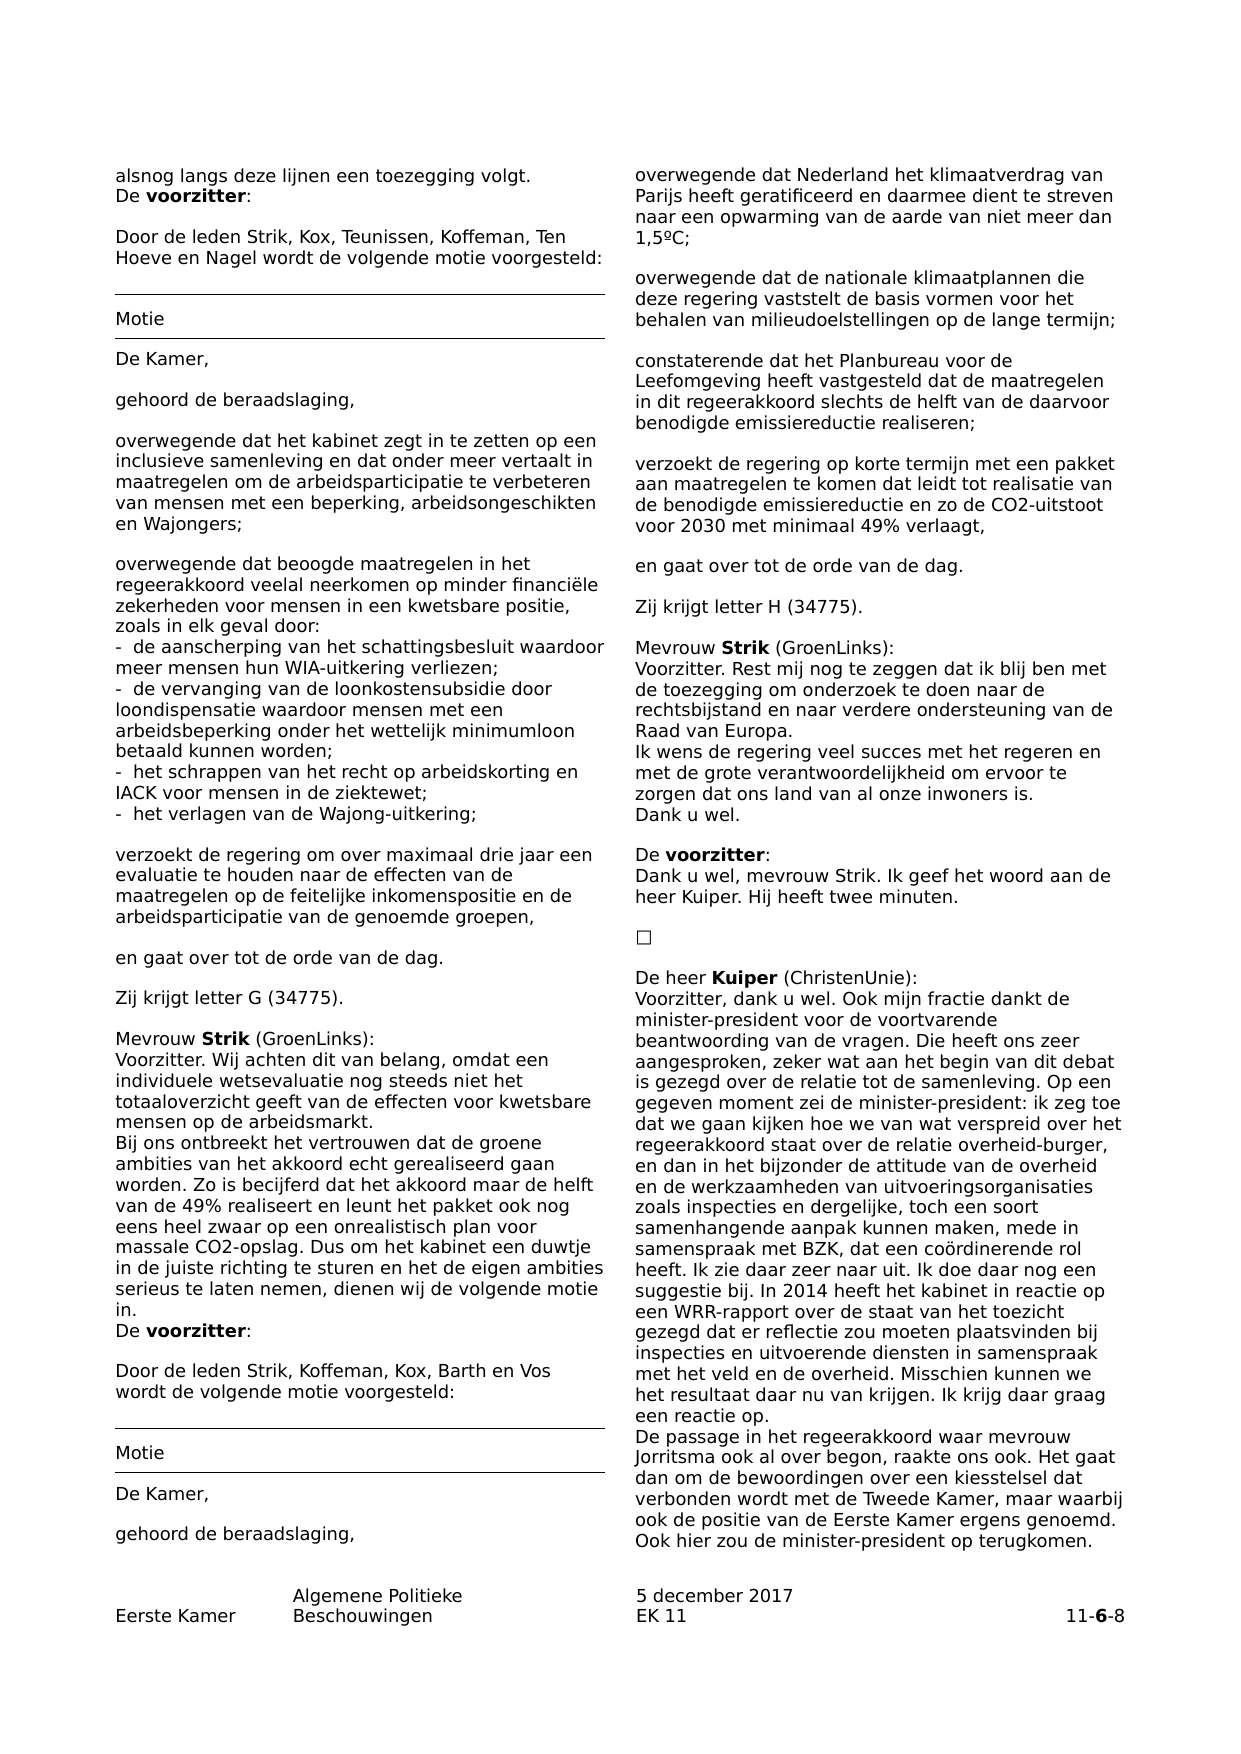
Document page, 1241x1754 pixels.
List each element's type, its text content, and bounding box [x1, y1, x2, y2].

text De Kamer, [115, 349, 605, 370]
text De Kamer, [115, 1483, 605, 1504]
text gehoord de beraadslaging, [115, 1524, 605, 1545]
text Door de leden Strik, Kox, Teunissen, Koffeman, Ten Hoeve en Nagel wordt de volgende motie voorgesteld: [115, 227, 605, 268]
text verzoekt de regering op korte termijn met een pakket aan maatregelen te komen dat leidt tot realisatie van de benodigde emissiereductie en zo de CO2-uitstoot voor 2030 met minimaal 49% verlaagt, [635, 453, 1125, 536]
text Voorzitter, dank u wel. Ook mijn fractie dankt de minister-president voor de voortvarende beantwoording van de vragen. Die heeft ons zeer aangesproken, zeker wat aan het begin van dit debat is gezegd over de relatie tot de samenleving. Op een gegeven moment zei de minister-president: ik zeg toe dat we gaan kijken hoe we van wat verspreid over het regeerakkoord staat over de relatie overheid-burger, en dan in het bijzonder de attitude van de overheid en de werkzaamheden van uitvoeringsorganisaties zoals inspecties en dergelijke, toch een soort samenhangende aanpak kunnen maken, mede in samenspraak met BZK, dat een coördinerende rol heeft. Ik zie daar zeer naar uit. Ik doe daar nog een suggestie bij. In 2014 heeft het kabinet in reactie op een WRR-rapport over de staat van het toezicht gezegd dat er reflectie zou moeten plaatsvinden bij inspecties en uitvoerende diensten in samenspraak met het veld en de overheid. Misschien kunnen we het resultaat daar nu van krijgen. Ik krijg daar graag een reactie op. [635, 989, 1125, 1426]
text De heer Kuiper (ChristenUnie): [635, 968, 1125, 989]
text Dank u wel. [635, 804, 1125, 825]
text overwegende dat het kabinet zegt in te zetten op een inclusieve samenleving en dat onder meer vertaalt in maatregelen om de arbeidsparticipatie te verbeteren van mensen met een beperking, arbeidsongeschikten en Wajongers; [115, 431, 605, 534]
text Dank u wel, mevrouw Strik. Ik geef het woord aan de heer Kuiper. Hij heeft twee minuten. [635, 866, 1125, 907]
text verzoekt de regering om over maximaal drie jaar een evaluatie te houden naar de effecten van de maatregelen op de feitelijke inkomenspositie en de arbeidsparticipatie van de genoemde groepen, [115, 844, 605, 927]
text en gaat over tot de orde van de dag. [115, 947, 605, 968]
text Motie [115, 1443, 605, 1463]
list de vervanging van de loonkostensubsidie door loondispensatie waardoor mensen met een arbeidsbeperking onder het wettelijk minimumloon betaald kunnen worden; [115, 679, 605, 762]
text Zij krijgt letter H (34775). [635, 597, 1125, 618]
text De voorzitter: [115, 186, 605, 207]
text alsnog langs deze lijnen een toezegging volgt. [115, 165, 605, 186]
text De voorzitter: [115, 1321, 605, 1341]
text Mevrouw Strik (GroenLinks): [115, 1029, 605, 1050]
text Mevrouw Strik (GroenLinks): [635, 638, 1125, 658]
text De voorzitter: [635, 845, 1125, 866]
text en gaat over tot de orde van de dag. [635, 556, 1125, 577]
text gehoord de beraadslaging, [115, 390, 605, 411]
list het verlagen van de Wajong-uitkering; [115, 804, 605, 824]
list de aanscherping van het schattingsbesluit waardoor meer mensen hun WIA-uitkering verliezen; [115, 637, 605, 679]
text Motie [115, 308, 605, 329]
text constaterende dat het Planbureau voor de Leefomgeving heeft vastgesteld dat de maatregelen in dit regeerakkoord slechts de helft van de daarvoor benodigde emissiereductie realiseren; [635, 350, 1125, 433]
text Bij ons ontbreekt het vertrouwen dat de groene ambities van het akkoord echt gerealiseerd gaan worden. Zo is becijferd dat het akkoord maar de helft van de 49% realiseert en leunt het pakket ook nog eens heel zwaar op een onrealistisch plan voor massale CO2-opslag. Dus om het kabinet een duwtje in de juiste richting te sturen en het de eigen ambities serieus te laten nemen, dienen wij de volgende motie in. [115, 1133, 605, 1321]
text overwegende dat Nederland het klimaatverdrag van Parijs heeft geratificeerd en daarmee dient te streven naar een opwarming van de aarde van niet meer dan 1,5ºC; [635, 165, 1125, 248]
text Voorzitter. Wij achten dit van belang, omdat een individuele wetsevaluatie nog steeds niet het totaaloverzicht geeft van de effecten voor kwetsbare mensen op de arbeidsmarkt. [115, 1050, 605, 1133]
text overwegende dat de nationale klimaatplannen die deze regering vaststelt de basis vormen voor het behalen van milieudoelstellingen op de lange termijn; [635, 268, 1125, 330]
text overwegende dat beoogde maatregelen in het regeerakkoord veelal neerkomen op minder financiële zekerheden voor mensen in een kwetsbare positie, zoals in elk geval door: [115, 554, 605, 637]
text Voorzitter. Rest mij nog te zeggen dat ik blij ben met de toezegging om onderzoek te doen naar de rechtsbijstand en naar verdere ondersteuning van de Raad van Europa. [635, 658, 1125, 742]
text ⬜ [635, 927, 1125, 948]
text Door de leden Strik, Koffeman, Kox, Barth en Vos wordt de volgende motie voorgesteld: [115, 1361, 605, 1403]
text De passage in het regeerakkoord waar mevrouw Jorritsma ook al over begon, raakte ons ook. Het gaat dan om de bewoordingen over een kiesstelsel dat verbonden wordt met de Tweede Kamer, maar waarbij ook de positie van de Eerste Kamer ergens genoemd. Ook hier zou de minister-president op terugkomen. [635, 1426, 1125, 1551]
list het schrappen van het recht op arbeidskorting en IACK voor mensen in de ziektewet; [115, 762, 605, 804]
text Zij krijgt letter G (34775). [115, 988, 605, 1009]
text Ik wens de regering veel succes met het regeren en met de grote verantwoordelijkheid om ervoor te zorgen dat ons land van al onze inwoners is. [635, 742, 1125, 804]
